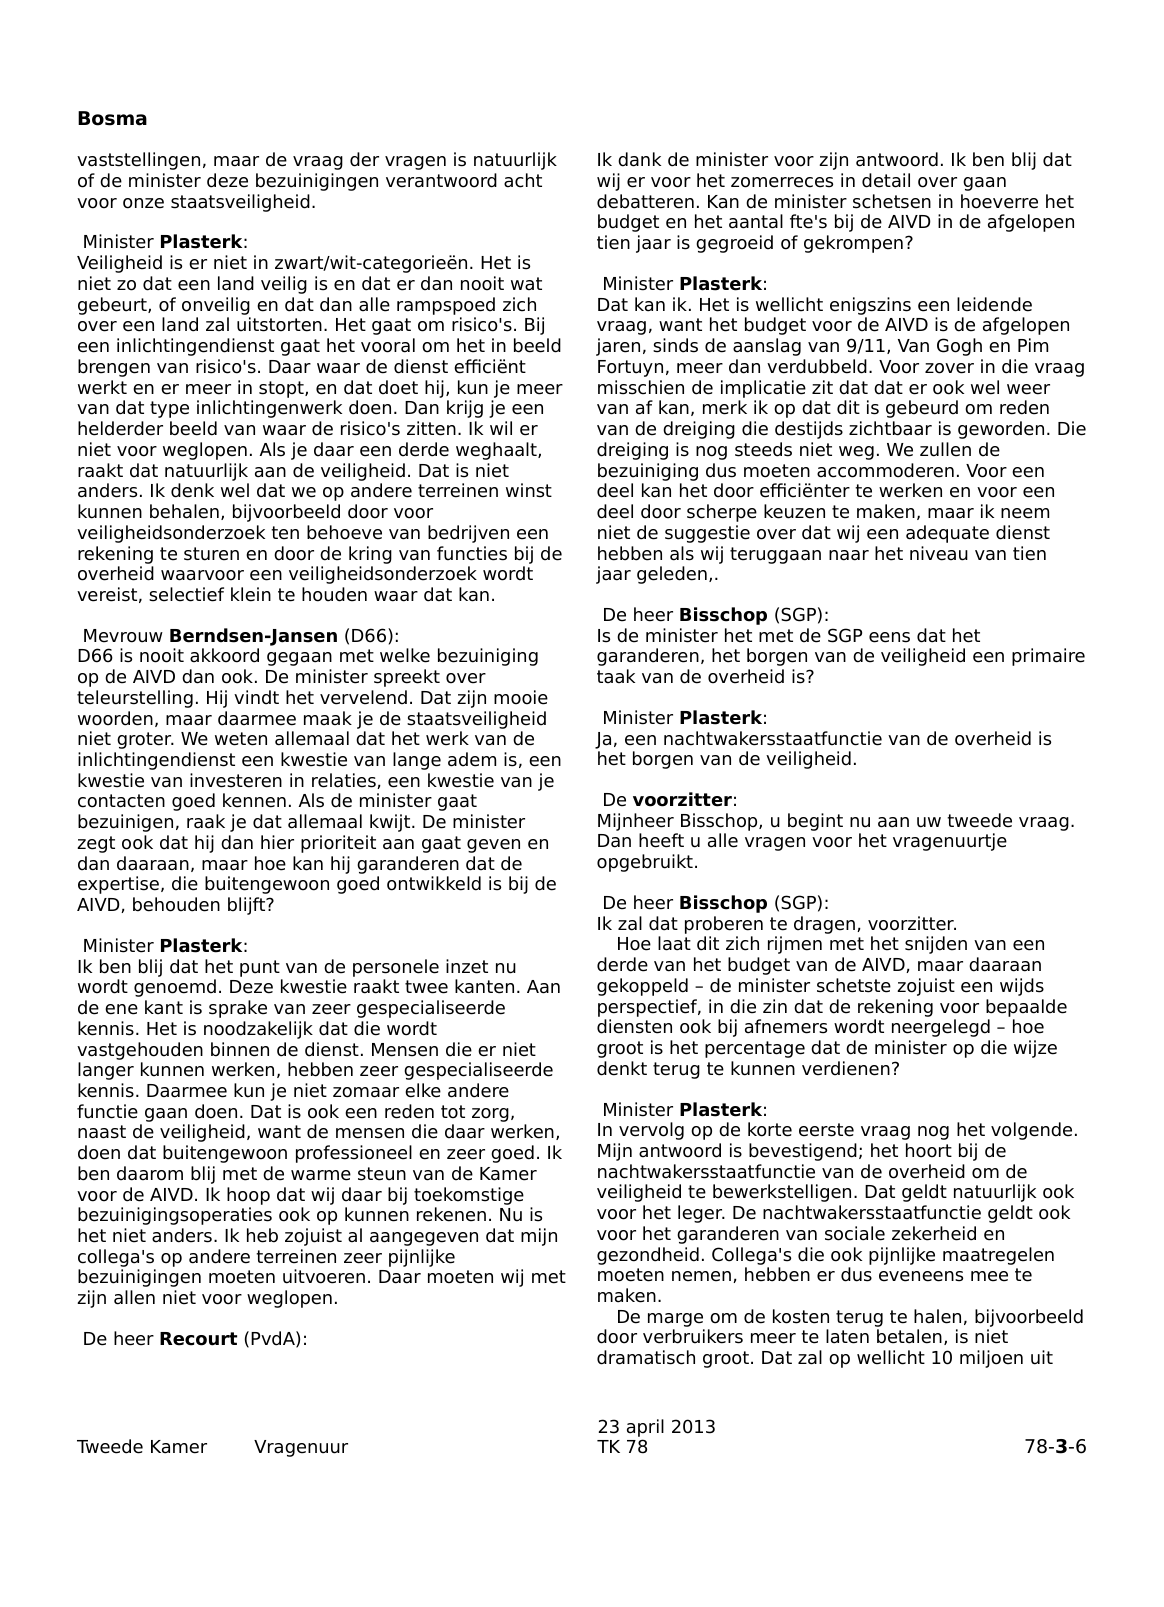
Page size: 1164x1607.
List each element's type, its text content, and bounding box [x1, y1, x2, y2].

text De heer Recourt (PvdA): [77, 1329, 567, 1349]
text In vervolg op de korte eerste vraag nog het volgende. Mijn antwoord is bevestigend; het hoort bij de nachtwakersstaatfunctie van de overheid om de veiligheid te bewerkstelligen. Dat geldt natuurlijk ook voor het leger. De nachtwakersstaatfunctie geldt ook voor het garanderen van sociale zekerheid en gezondheid. Collega's die ook pijnlijke maatregelen moeten nemen, hebben er dus eveneens mee te maken. [596, 1120, 1087, 1307]
text Hoe laat dit zich rijmen met het snijden van een derde van het budget van de AIVD, maar daaraan gekoppeld – de minister schetste zojuist een wijds perspectief, in die zin dat de rekening voor bepaalde diensten ook bij afnemers wordt neergelegd – hoe groot is het percentage dat de minister op die wijze denkt terug te kunnen verdienen? [596, 934, 1087, 1079]
text Ik ben blij dat het punt van de personele inzet nu wordt genoemd. Deze kwestie raakt twee kanten. Aan de ene kant is sprake van zeer gespecialiseerde kennis. Het is noodzakelijk dat die wordt vastgehouden binnen de dienst. Mensen die er niet langer kunnen werken, hebben zeer gespecialiseerde kennis. Daarmee kun je niet zomaar elke andere functie gaan doen. Dat is ook een reden tot zorg, naast de veiligheid, want de mensen die daar werken, doen dat buitengewoon professioneel en zeer goed. Ik ben daarom blij met de warme steun van de Kamer voor de AIVD. Ik hoop dat wij daar bij toekomstige bezuinigingsoperaties ook op kunnen rekenen. Nu is het niet anders. Ik heb zojuist al aangegeven dat mijn collega's op andere terreinen zeer pijnlijke bezuinigingen moeten uitvoeren. Daar moeten wij met zijn allen niet voor weglopen. [77, 956, 567, 1309]
text Ik dank de minister voor zijn antwoord. Ik ben blij dat wij er voor het zomerreces in detail over gaan debatteren. Kan de minister schetsen in hoeverre het budget en het aantal fte's bij de AIVD in de afgelopen tien jaar is gegroeid of gekrompen? [596, 150, 1087, 254]
text De heer Bisschop (SGP): [596, 605, 1087, 626]
text Ik zal dat proberen te dragen, voorzitter. [596, 913, 1087, 934]
text Mevrouw Berndsen-Jansen (D66): [77, 626, 567, 646]
text Veiligheid is er niet in zwart/wit-categorieën. Het is niet zo dat een land veilig is en dat er dan nooit wat gebeurt, of onveilig en dat dan alle rampspoed zich over een land zal uitstorten. Het gaat om risico's. Bij een inlichtingendienst gaat het vooral om het in beeld brengen van risico's. Daar waar de dienst efficiënt werkt en er meer in stopt, en dat doet hij, kun je meer van dat type inlichtingenwerk doen. Dan krijg je een helderder beeld van waar de risico's zitten. Ik wil er niet voor weglopen. Als je daar een derde weghaalt, raakt dat natuurlijk aan de veiligheid. Dat is niet anders. Ik denk wel dat we op andere terreinen winst kunnen behalen, bijvoorbeeld door voor veiligheidsonderzoek ten behoeve van bedrijven een rekening te sturen en door de kring van functies bij de overheid waarvoor een veiligheidsonderzoek wordt vereist, selectief klein te houden waar dat kan. [77, 253, 567, 606]
text Minister Plasterk: [77, 232, 567, 253]
text Dat kan ik. Het is wellicht enigszins een leidende vraag, want het budget voor de AIVD is de afgelopen jaren, sinds de aanslag van 9/11, Van Gogh en Pim Fortuyn, meer dan verdubbeld. Voor zover in die vraag misschien de implicatie zit dat dat er ook wel weer van af kan, merk ik op dat dit is gebeurd om reden van de dreiging die destijds zichtbaar is geworden. Die dreiging is nog steeds niet weg. We zullen de bezuiniging dus moeten accommoderen. Voor een deel kan het door efficiënter te werken en voor een deel door scherpe keuzen te maken, maar ik neem niet de suggestie over dat wij een adequate dienst hebben als wij teruggaan naar het niveau van tien jaar geleden,. [596, 294, 1087, 585]
text Minister Plasterk: [596, 1099, 1087, 1120]
text Mijnheer Bisschop, u begint nu aan uw tweede vraag. Dan heeft u alle vragen voor het vragenuurtje opgebruikt. [596, 811, 1087, 873]
text Minister Plasterk: [77, 936, 567, 956]
text Minister Plasterk: [596, 274, 1087, 294]
text De marge om de kosten terug te halen, bijvoorbeeld door verbruikers meer te laten betalen, is niet dramatisch groot. Dat zal op wellicht 10 miljoen uit [596, 1307, 1087, 1369]
text De heer Bisschop (SGP): [596, 893, 1087, 913]
text vaststellingen, maar de vraag der vragen is natuurlijk of de minister deze bezuinigingen verantwoord acht voor onze staatsveiligheid. [77, 150, 567, 212]
text De voorzitter: [596, 790, 1087, 811]
text D66 is nooit akkoord gegaan met welke bezuiniging op de AIVD dan ook. De minister spreekt over teleurstelling. Hij vindt het vervelend. Dat zijn mooie woorden, maar daarmee maak je de staatsveiligheid niet groter. We weten allemaal dat het werk van de inlichtingendienst een kwestie van lange adem is, een kwestie van investeren in relaties, een kwestie van je contacten goed kennen. Als de minister gaat bezuinigen, raak je dat allemaal kwijt. De minister zegt ook dat hij dan hier prioriteit aan gaat geven en dan daaraan, maar hoe kan hij garanderen dat de expertise, die buitengewoon goed ontwikkeld is bij de AIVD, behouden blijft? [77, 646, 567, 916]
text Ja, een nachtwakersstaatfunctie van de overheid is het borgen van de veiligheid. [596, 728, 1087, 770]
text Minister Plasterk: [596, 708, 1087, 728]
text Is de minister het met de SGP eens dat het garanderen, het borgen van de veiligheid een primaire taak van de overheid is? [596, 626, 1087, 688]
